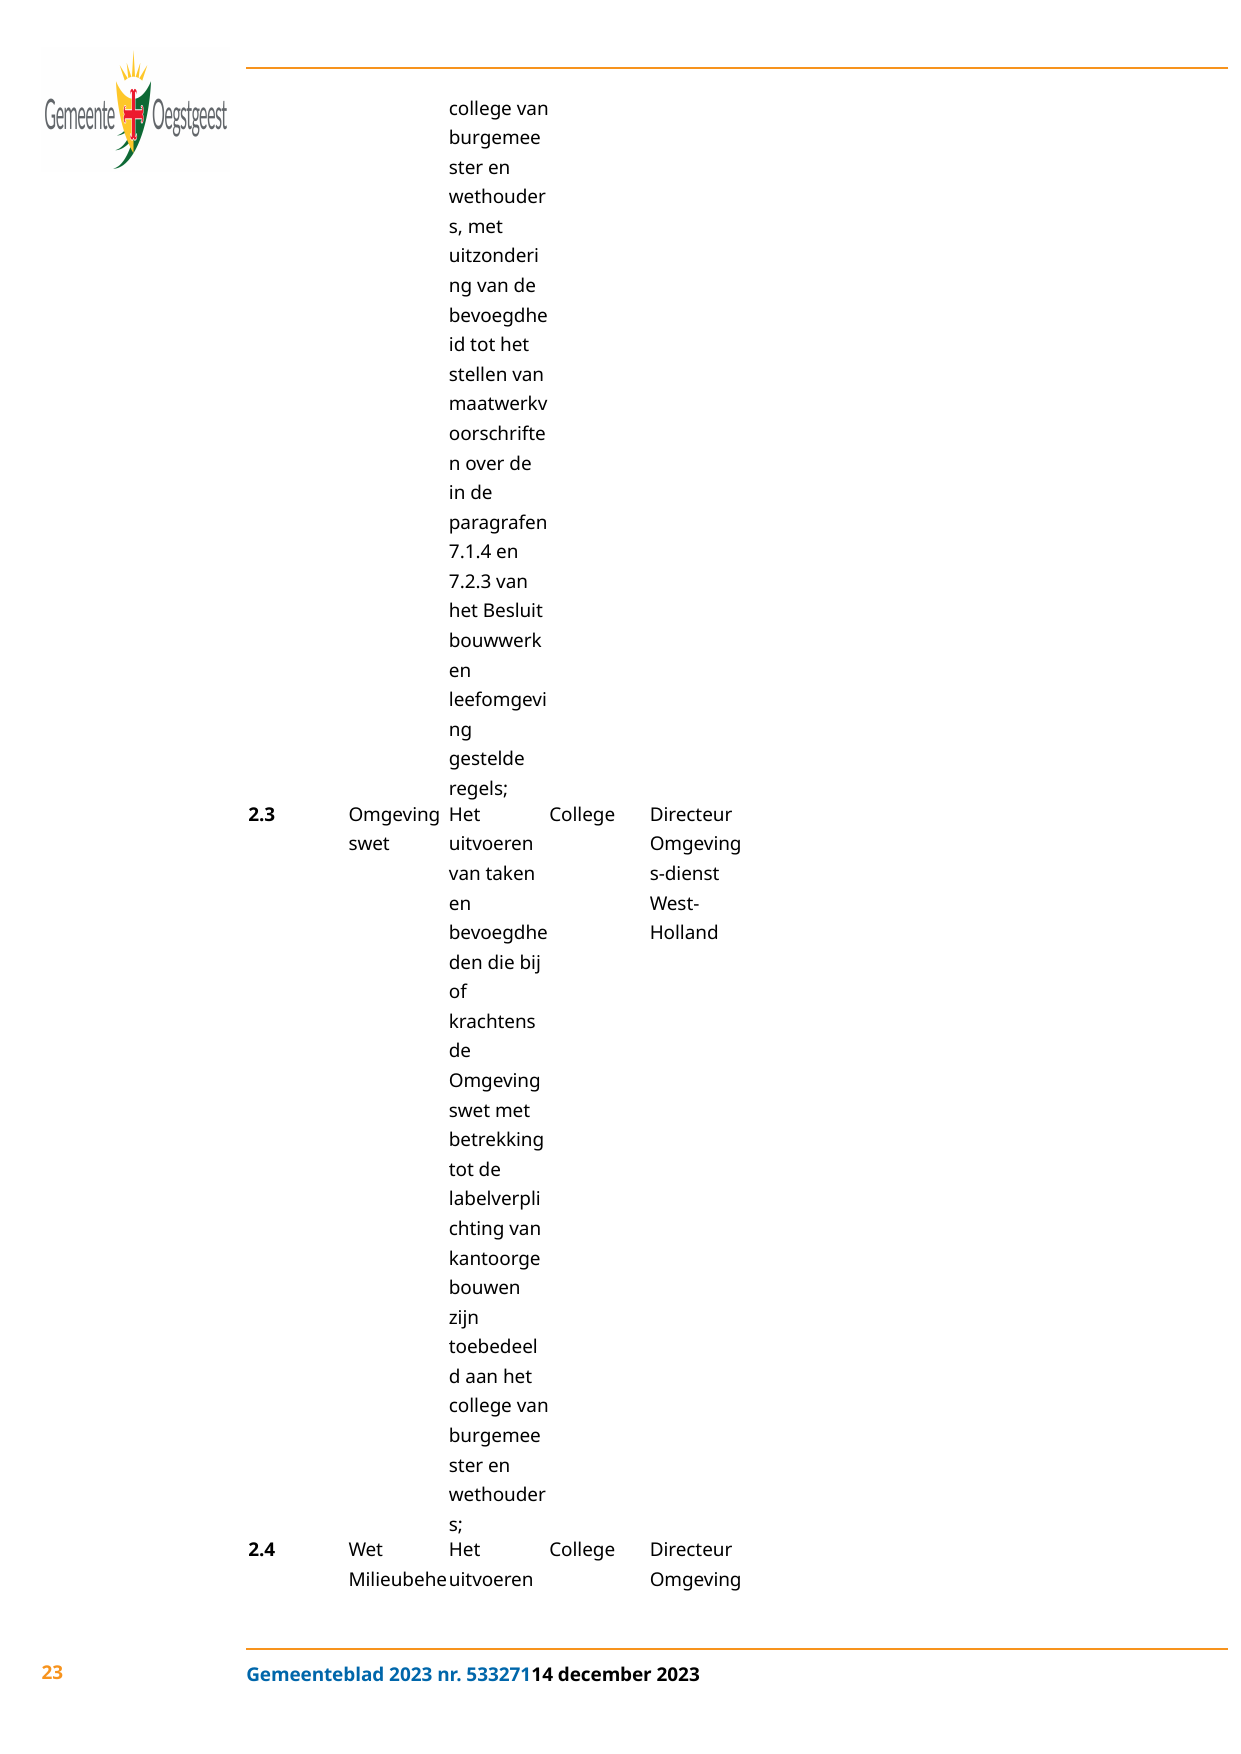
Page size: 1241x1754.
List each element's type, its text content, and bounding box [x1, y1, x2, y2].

table_cell [750, 801, 850, 1537]
table_cell [951, 801, 1051, 1537]
table_cell Wet Milieubehe [348, 1537, 449, 1592]
table_cell [951, 95, 1051, 801]
table_cell 2.3 [248, 801, 348, 1537]
table_cell College [549, 801, 649, 1537]
table_cell [750, 1537, 850, 1592]
table_cell [850, 95, 951, 801]
table_cell [1051, 801, 1152, 1537]
table_cell Het uitvoeren van taken en bevoegdheden die bij of krachtens de Omgevingswet met betrekking tot de labelverplichting van kantoorgebouwen zijn toebedeeld aan het college van burgemeester en wethouders; [449, 801, 549, 1537]
table_cell 2.4 [248, 1537, 348, 1592]
table_cell Directeur Omgevings-dienst West-Holland [650, 801, 750, 1537]
table_cell [348, 95, 449, 801]
table_cell Directeur Omgeving [650, 1537, 750, 1592]
table_cell [951, 1537, 1051, 1592]
table_cell Het uitvoeren [449, 1537, 549, 1592]
table_cell [850, 1537, 951, 1592]
table_cell [248, 95, 348, 801]
table_cell [549, 95, 649, 801]
table_cell [1051, 1537, 1152, 1592]
table_cell [650, 95, 750, 801]
table_cell Omgevingswet [348, 801, 449, 1537]
table_cell [850, 801, 951, 1537]
table_cell College [549, 1537, 649, 1592]
table_cell college van burgemeester en wethouders, met uitzondering van de bevoegdheid tot het stellen van maatwerkvoorschriften over de in de paragrafen 7.1.4 en 7.2.3 van het Besluit bouwwerken leefomgeving gestelde regels; [449, 95, 549, 801]
table_cell [1051, 95, 1152, 801]
picture [41, 47, 231, 172]
table_cell [750, 95, 850, 801]
